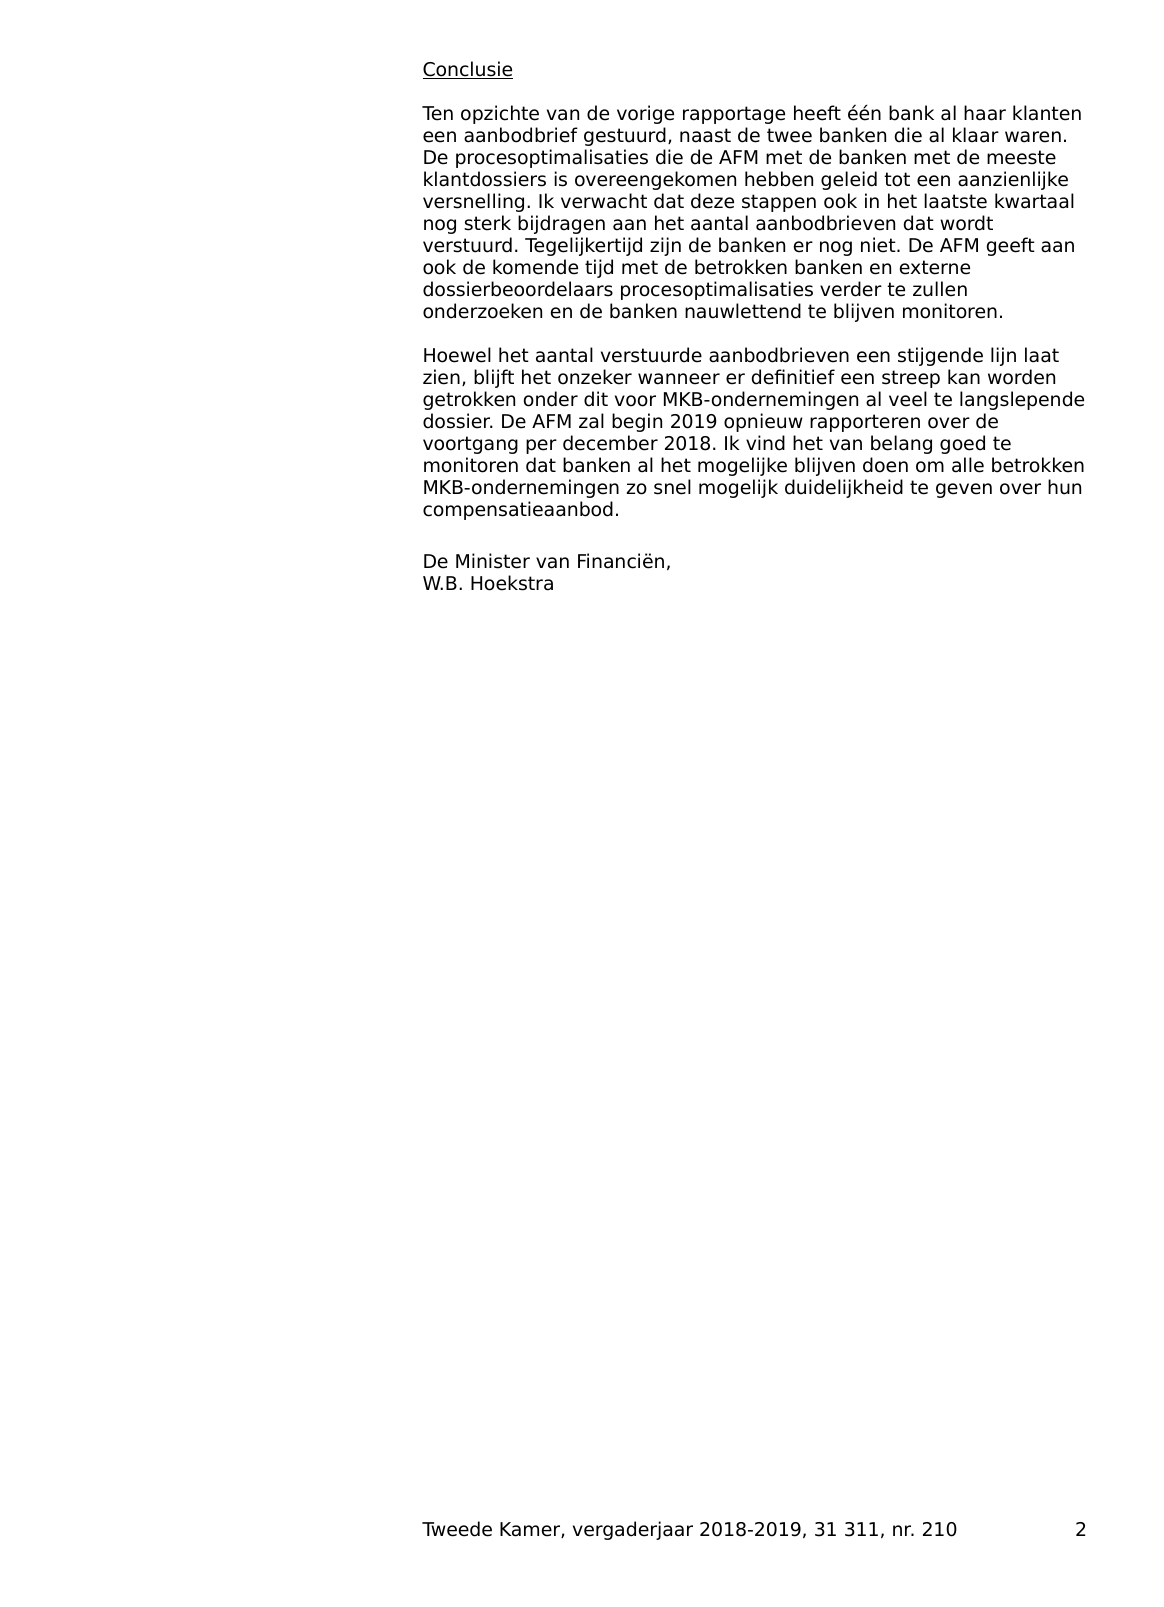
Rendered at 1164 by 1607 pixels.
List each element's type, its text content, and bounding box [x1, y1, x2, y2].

text Hoewel het aantal verstuurde aanbodbrieven een stijgende lijn laat zien, blijft het onzeker wanneer er definitief een streep kan worden getrokken onder dit voor MKB-ondernemingen al veel te langslepende dossier. De AFM zal begin 2019 opnieuw rapporteren over de voortgang per december 2018. Ik vind het van belang goed te monitoren dat banken al het mogelijke blijven doen om alle betrokken MKB-ondernemingen zo snel mogelijk duidelijkheid te geven over hun compensatieaanbod. [422, 345, 1087, 521]
text De Minister van Financiën, W.B. Hoekstra [422, 551, 1087, 595]
subtitle Conclusie [422, 59, 1087, 81]
text Ten opzichte van de vorige rapportage heeft één bank al haar klanten een aanbodbrief gestuurd, naast de twee banken die al klaar waren. De procesoptimalisaties die de AFM met de banken met de meeste klantdossiers is overeengekomen hebben geleid tot een aanzienlijke versnelling. Ik verwacht dat deze stappen ook in het laatste kwartaal nog sterk bijdragen aan het aantal aanbodbrieven dat wordt verstuurd. Tegelijkertijd zijn de banken er nog niet. De AFM geeft aan ook de komende tijd met de betrokken banken en externe dossierbeoordelaars procesoptimalisaties verder te zullen onderzoeken en de banken nauwlettend te blijven monitoren. [422, 103, 1087, 323]
